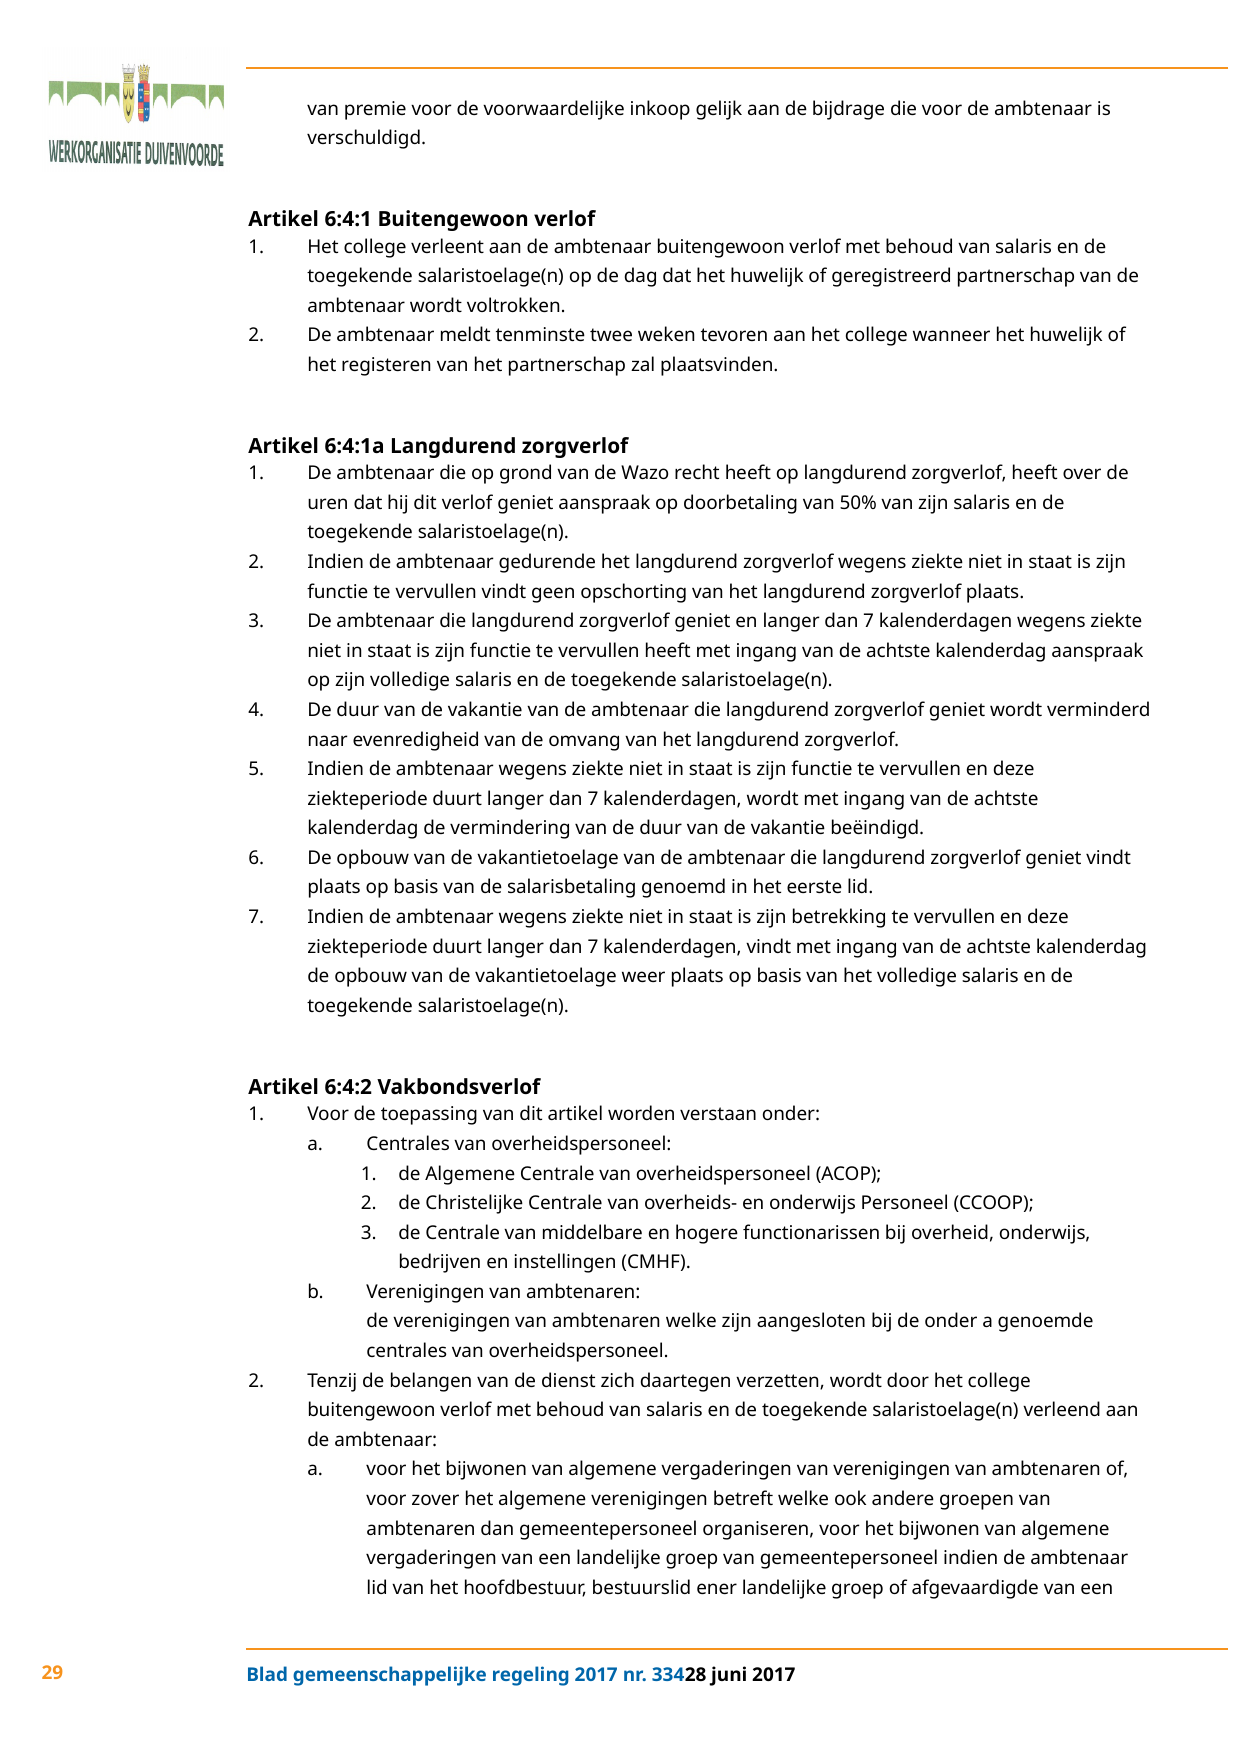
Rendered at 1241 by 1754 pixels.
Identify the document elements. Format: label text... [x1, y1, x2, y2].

list de Christelijke Centrale van overheids- en onderwijs Personeel (CCOOP); [361, 1189, 1152, 1215]
list Voor de toepassing van dit artikel worden verstaan onder: [248, 1101, 1152, 1126]
list De opbouw van de vakantietoelage van de ambtenaar die langdurend zorgverlof geniet vindt plaats op basis van de salarisbetaling genoemd in het eerste lid. [248, 844, 1152, 899]
text Artikel 6:4:1a Langdurend zorgverlof [248, 431, 1152, 459]
list Indien de ambtenaar wegens ziekte niet in staat is zijn betrekking te vervullen en deze ziekteperiode duurt langer dan 7 kalenderdagen, vindt met ingang van de achtste kalenderdag de opbouw van de vakantietoelage weer plaats op basis van het volledige salaris en de toegekende salaristoelage(n). [248, 903, 1152, 1018]
list Verenigingen van ambtenaren: [307, 1278, 1152, 1304]
list Het college verleent aan de ambtenaar buitengewoon verlof met behoud van salaris en de toegekende salaristoelage(n) op de dag dat het huwelijk of geregistreerd partnerschap van de ambtenaar wordt voltrokken. [248, 233, 1152, 318]
picture [41, 47, 231, 172]
list Tenzij de belangen van de dienst zich daartegen verzetten, wordt door het college buitengewoon verlof met behoud van salaris en de toegekende salaristoelage(n) verleend aan de ambtenaar: [248, 1367, 1152, 1452]
list Indien de ambtenaar wegens ziekte niet in staat is zijn functie te vervullen en deze ziekteperiode duurt langer dan 7 kalenderdagen, wordt met ingang van de achtste kalenderdag de vermindering van de duur van de vakantie beëindigd. [248, 755, 1152, 840]
list de Centrale van middelbare en hogere functionarissen bij overheid, onderwijs, bedrijven en instellingen (CMHF). [361, 1219, 1152, 1274]
text Artikel 6:4:1 Buitengewoon verlof [248, 204, 1152, 233]
list De ambtenaar meldt tenminste twee weken tevoren aan het college wanneer het huwelijk of het registeren van het partnerschap zal plaatsvinden. [248, 322, 1152, 377]
list van premie voor de voorwaardelijke inkoop gelijk aan de bijdrage die voor de ambtenaar is verschuldigd. [248, 95, 1152, 150]
list De ambtenaar die langdurend zorgverlof geniet en langer dan 7 kalenderdagen wegens ziekte niet in staat is zijn functie te vervullen heeft met ingang van de achtste kalenderdag aanspraak op zijn volledige salaris en de toegekende salaristoelage(n). [248, 607, 1152, 692]
list Indien de ambtenaar gedurende het langdurend zorgverlof wegens ziekte niet in staat is zijn functie te vervullen vindt geen opschorting van het langdurend zorgverlof plaats. [248, 548, 1152, 604]
list voor het bijwonen van algemene vergaderingen van verenigingen van ambtenaren of, voor zover het algemene verenigingen betreft welke ook andere groepen van ambtenaren dan gemeentepersoneel organiseren, voor het bijwonen van algemene vergaderingen van een landelijke groep van gemeentepersoneel indien de ambtenaar lid van het hoofdbestuur, bestuurslid ener landelijke groep of afgevaardigde van een [307, 1456, 1152, 1599]
list de verenigingen van ambtenaren welke zijn aangesloten bij de onder a genoemde centrales van overheidspersoneel. [307, 1308, 1152, 1363]
list de Algemene Centrale van overheidspersoneel (ACOP); [361, 1160, 1152, 1185]
list De ambtenaar die op grond van de Wazo recht heeft op langdurend zorgverlof, heeft over de uren dat hij dit verlof geniet aanspraak op doorbetaling van 50% van zijn salaris en de toegekende salaristoelage(n). [248, 459, 1152, 544]
text Artikel 6:4:2 Vakbondsverlof [248, 1072, 1152, 1101]
list De duur van de vakantie van de ambtenaar die langdurend zorgverlof geniet wordt verminderd naar evenredigheid van de omvang van het langdurend zorgverlof. [248, 696, 1152, 752]
list Centrales van overheidspersoneel: [307, 1130, 1152, 1156]
